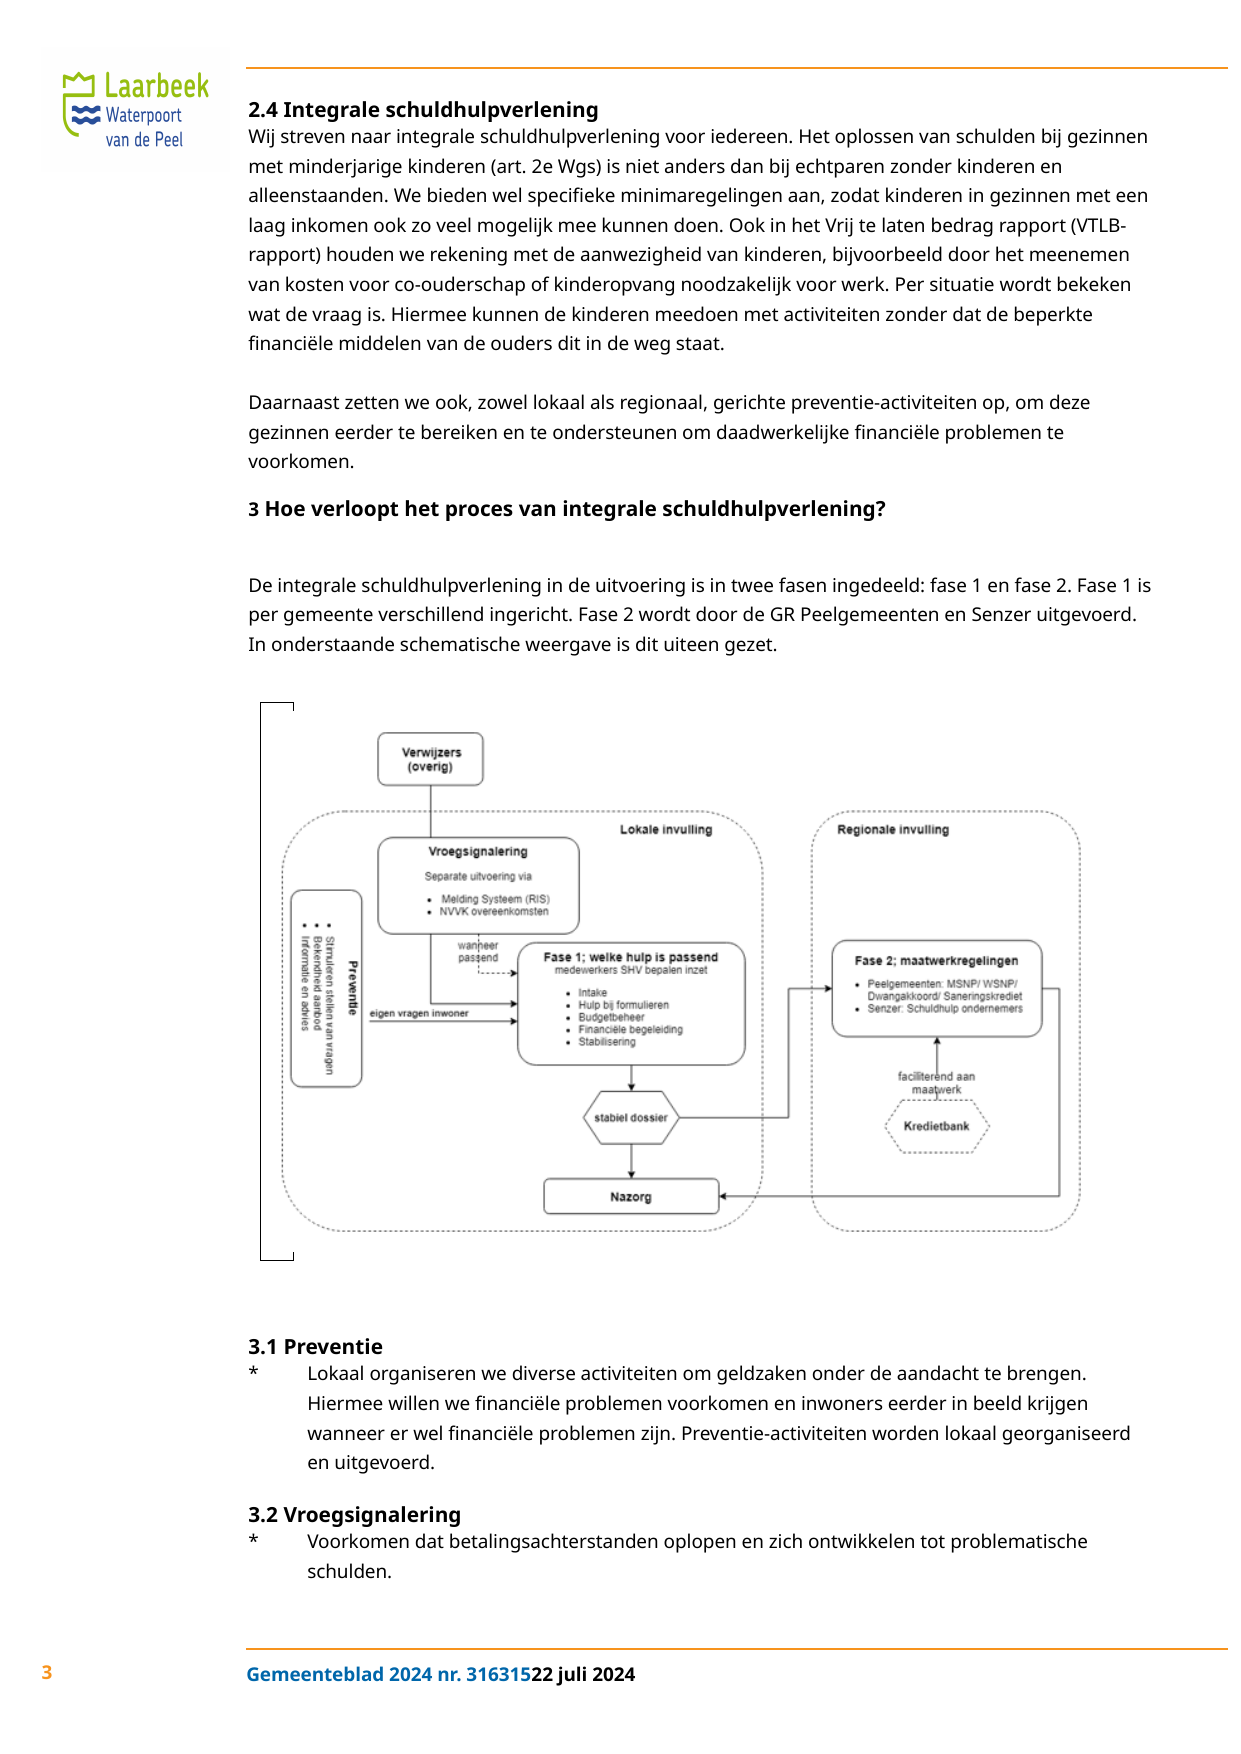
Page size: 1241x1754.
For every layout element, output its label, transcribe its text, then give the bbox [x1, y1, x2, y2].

text 3 Hoe verloopt het proces van integrale schuldhulpverlening? [248, 494, 1152, 523]
text 2.4 Integrale schuldhulpverlening [248, 95, 1152, 123]
list Lokaal organiseren we diverse activiteiten om geldzaken onder de aandacht te brengen. Hiermee willen we financiële problemen voorkomen en inwoners eerder in beeld krijgen wanneer er wel financiële problemen zijn. Preventie-activiteiten worden lokaal georganiseerd en uitgevoerd. [248, 1361, 1152, 1475]
list Voorkomen dat betalingsachterstanden oplopen en zich ontwikkelen tot problematische schulden. [248, 1528, 1152, 1583]
text 3.1 Preventie [248, 1332, 1152, 1361]
text De integrale schuldhulpverlening in de uitvoering is in twee fasen ingedeeld: fase 1 en fase 2. Fase 1 is per gemeente verschillend ingericht. Fase 2 wordt door de GR Peelgemeenten en Senzer uitgevoerd. In onderstaande schematische weergave is dit uiteen gezet. [248, 572, 1152, 657]
text 3.2 Vroegsignalering [248, 1500, 1152, 1528]
text Wij streven naar integrale schuldhulpverlening voor iedereen. Het oplossen van schulden bij gezinnen met minderjarige kinderen (art. 2e Wgs) is niet anders dan bij echtparen zonder kinderen en alleenstaanden. We bieden wel specifieke minimaregelingen aan, zodat kinderen in gezinnen met een laag inkomen ook zo veel mogelijk mee kunnen doen. Ook in het Vrij te laten bedrag rapport (VTLB-rapport) houden we rekening met de aanwezigheid van kinderen, bijvoorbeeld door het meenemen van kosten voor co-ouderschap of kinderopvang noodzakelijk voor werk. Per situatie wordt bekeken wat de vraag is. Hiermee kunnen de kinderen meedoen met activiteiten zonder dat de beperkte financiële middelen van de ouders dit in de weg staat. [248, 123, 1152, 356]
text Daarnaast zetten we ook, zowel lokaal als regionaal, gerichte preventie-activiteiten op, om deze gezinnen eerder te bereiken en te ondersteunen om daadwerkelijke financiële problemen te voorkomen. [248, 389, 1152, 474]
picture [41, 47, 231, 172]
picture [268, 711, 1096, 1252]
